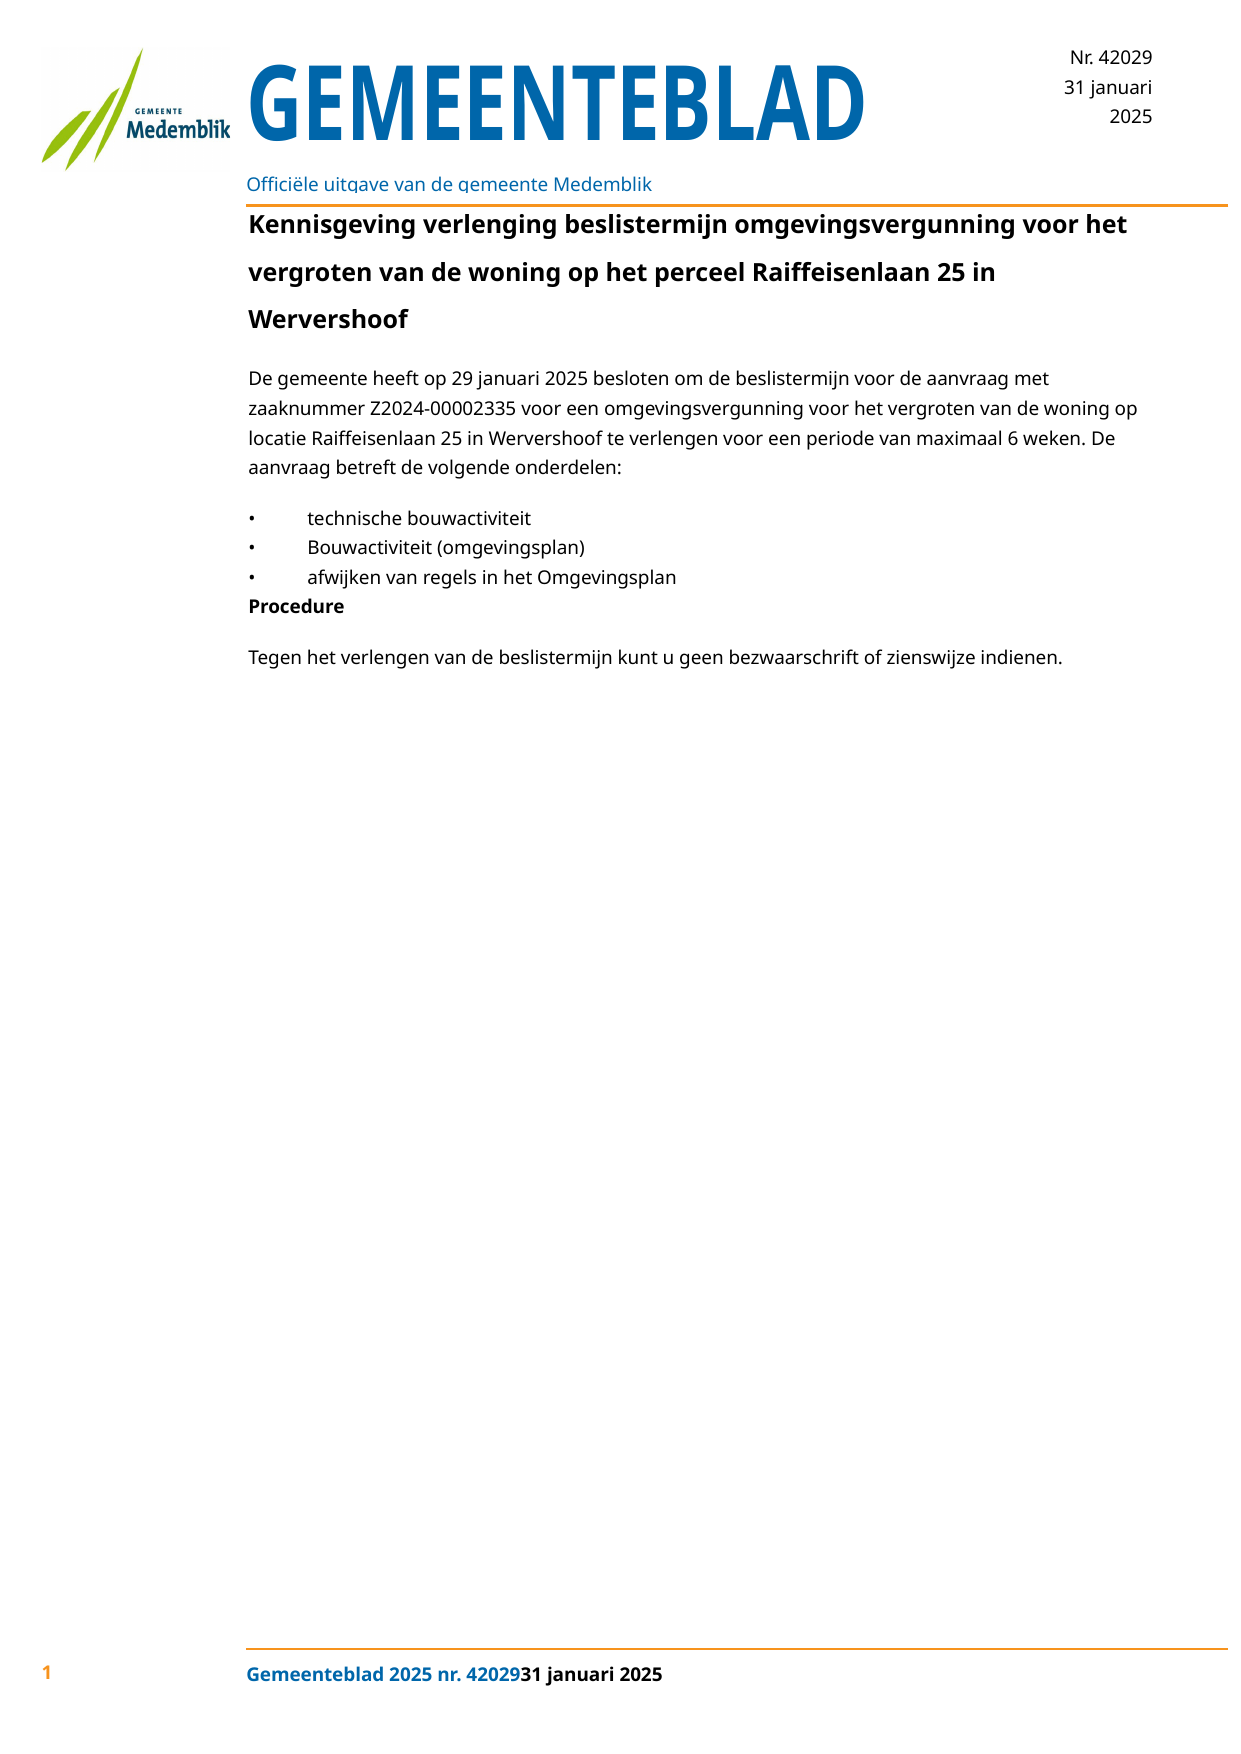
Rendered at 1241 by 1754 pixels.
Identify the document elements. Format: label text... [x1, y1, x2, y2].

text De gemeente heeft op 29 januari 2025 besloten om de beslistermijn voor de aanvraag met zaaknummer Z2024-00002335 voor een omgevingsvergunning voor het vergroten van de woning op locatie Raiffeisenlaan 25 in Wervershoof te verlengen voor een periode van maximaal 6 weken. De aanvraag betreft de volgende onderdelen: [248, 366, 1152, 480]
list technische bouwactiviteit [248, 505, 1152, 530]
picture [41, 47, 231, 172]
text Procedure [248, 593, 1152, 619]
text Tegen het verlengen van de beslistermijn kunt u geen bezwaarschrift of zienswijze indienen. [248, 644, 1152, 669]
list afwijken van regels in het Omgevingsplan [248, 564, 1152, 589]
text Kennisgeving verlenging beslistermijn omgevingsvergunning voor het vergroten van de woning op het perceel Raiffeisenlaan 25 in Wervershoof [248, 207, 1152, 336]
list Bouwactiviteit (omgevingsplan) [248, 534, 1152, 560]
